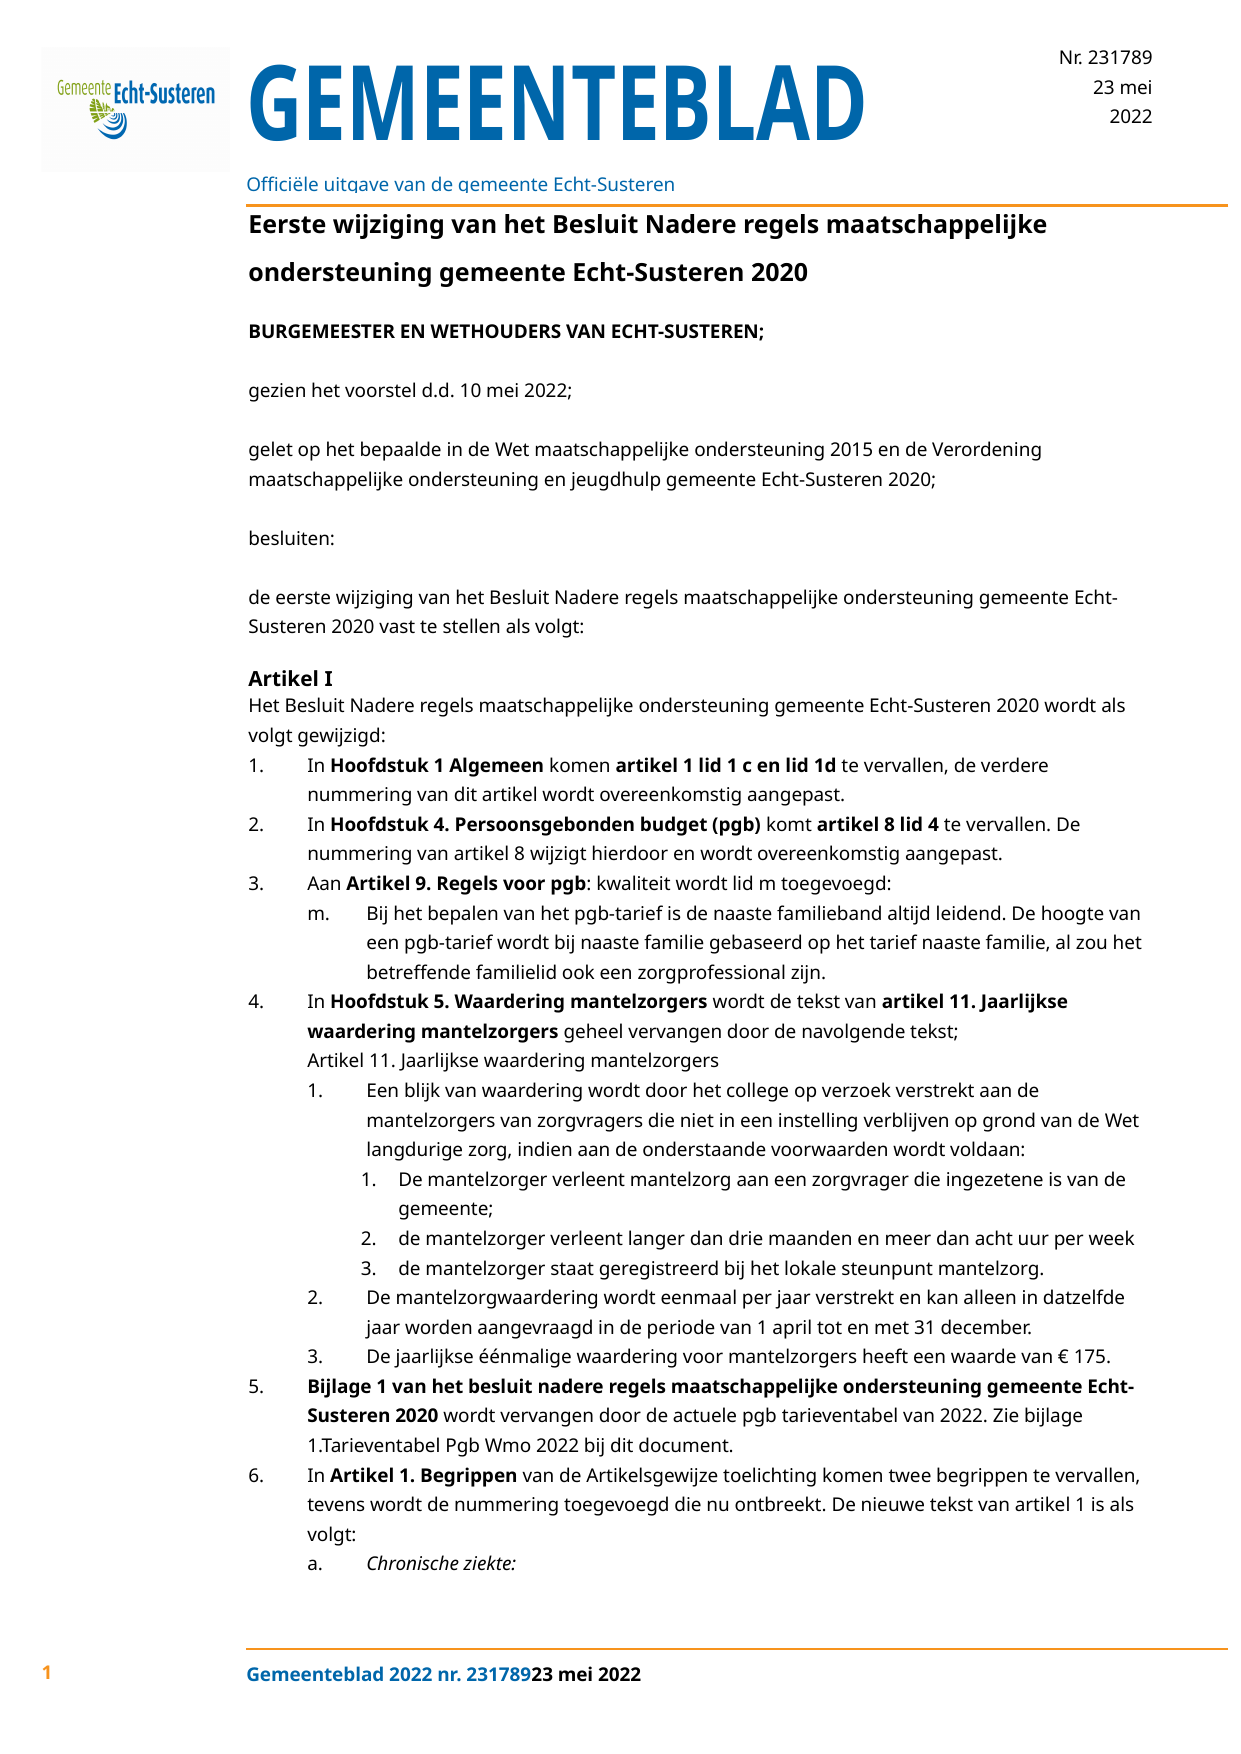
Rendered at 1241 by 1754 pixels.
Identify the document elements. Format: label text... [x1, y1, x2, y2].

list In Artikel 1. Begrippen van de Artikelsgewijze toelichting komen twee begrippen te vervallen, tevens wordt de nummering toegevoegd die nu ontbreekt. De nieuwe tekst van artikel 1 is als volgt: [248, 1462, 1152, 1547]
list Aan Artikel 9. Regels voor pgb: kwaliteit wordt lid m toegevoegd: [248, 870, 1152, 896]
text besluiten: [248, 525, 1152, 551]
list Bijlage 1 van het besluit nadere regels maatschappelijke ondersteuning gemeente Echt-Susteren 2020 wordt vervangen door de actuele pgb tarieventabel van 2022. Zie bijlage 1.Tarieventabel Pgb Wmo 2022 bij dit document. [248, 1373, 1152, 1458]
list De mantelzorger verleent mantelzorg aan een zorgvrager die ingezetene is van de gemeente; [361, 1166, 1152, 1221]
list In Hoofdstuk 1 Algemeen komen artikel 1 lid 1 c en lid 1d te vervallen, de verdere nummering van dit artikel wordt overeenkomstig aangepast. [248, 752, 1152, 807]
text gelet op het bepaalde in de Wet maatschappelijke ondersteuning 2015 en de Verordening maatschappelijke ondersteuning en jeugdhulp gemeente Echt-Susteren 2020; [248, 436, 1152, 492]
list de mantelzorger verleent langer dan drie maanden en meer dan acht uur per week [361, 1225, 1152, 1251]
picture [41, 47, 231, 172]
text Het Besluit Nadere regels maatschappelijke ondersteuning gemeente Echt-Susteren 2020 wordt als volgt gewijzigd: [248, 693, 1152, 748]
list In Hoofdstuk 5. Waardering mantelzorgers wordt de tekst van artikel 11. Jaarlijkse waardering mantelzorgers geheel vervangen door de navolgende tekst; [248, 988, 1152, 1044]
list de mantelzorger staat geregistreerd bij het lokale steunpunt mantelzorg. [361, 1255, 1152, 1280]
text BURGEMEESTER EN WETHOUDERS VAN ECHT-SUSTEREN; [248, 318, 1152, 344]
list Bij het bepalen van het pgb-tarief is de naaste familieband altijd leidend. De hoogte van een pgb-tarief wordt bij naaste familie gebaseerd op het tarief naaste familie, al zou het betreffende familielid ook een zorgprofessional zijn. [307, 900, 1152, 984]
text de eerste wijziging van het Besluit Nadere regels maatschappelijke ondersteuning gemeente Echt-Susteren 2020 vast te stellen als volgt: [248, 584, 1152, 639]
text Eerste wijziging van het Besluit Nadere regels maatschappelijke ondersteuning gemeente Echt-Susteren 2020 [248, 207, 1152, 288]
text Artikel I [248, 664, 1152, 693]
list De mantelzorgwaardering wordt eenmaal per jaar verstrekt en kan alleen in datzelfde jaar worden aangevraagd in de periode van 1 april tot en met 31 december. [307, 1284, 1152, 1339]
list Een blijk van waardering wordt door het college op verzoek verstrekt aan de mantelzorgers van zorgvragers die niet in een instelling verblijven op grond van de Wet langdurige zorg, indien aan de onderstaande voorwaarden wordt voldaan: [307, 1077, 1152, 1162]
list Chronische ziekte: [307, 1551, 1152, 1576]
list In Hoofdstuk 4. Persoonsgebonden budget (pgb) komt artikel 8 lid 4 te vervallen. De nummering van artikel 8 wijzigt hierdoor en wordt overeenkomstig aangepast. [248, 811, 1152, 866]
text gezien het voorstel d.d. 10 mei 2022; [248, 377, 1152, 403]
list De jaarlijkse éénmalige waardering voor mantelzorgers heeft een waarde van € 175. [307, 1343, 1152, 1369]
list Artikel 11. Jaarlijkse waardering mantelzorgers [248, 1048, 1152, 1073]
